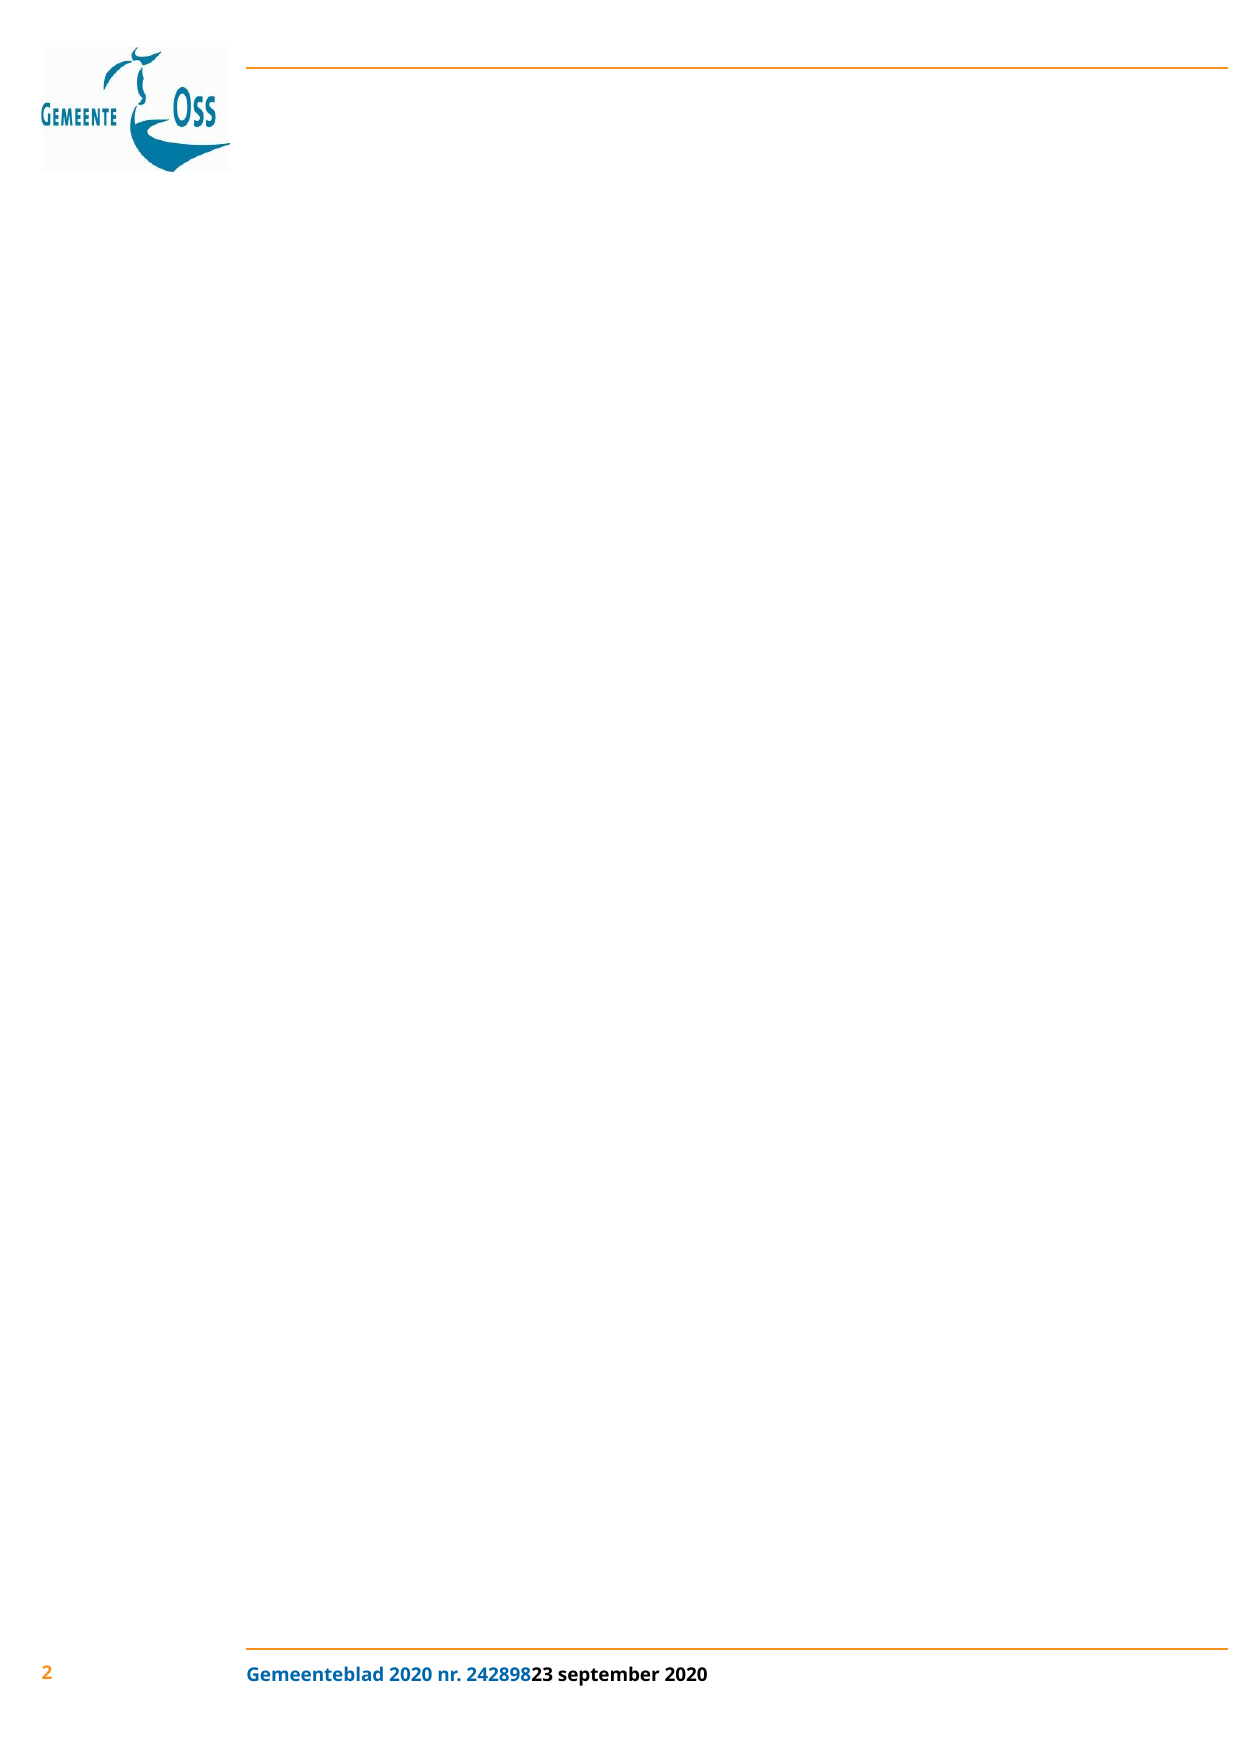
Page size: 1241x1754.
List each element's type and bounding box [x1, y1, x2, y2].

picture [41, 47, 231, 172]
